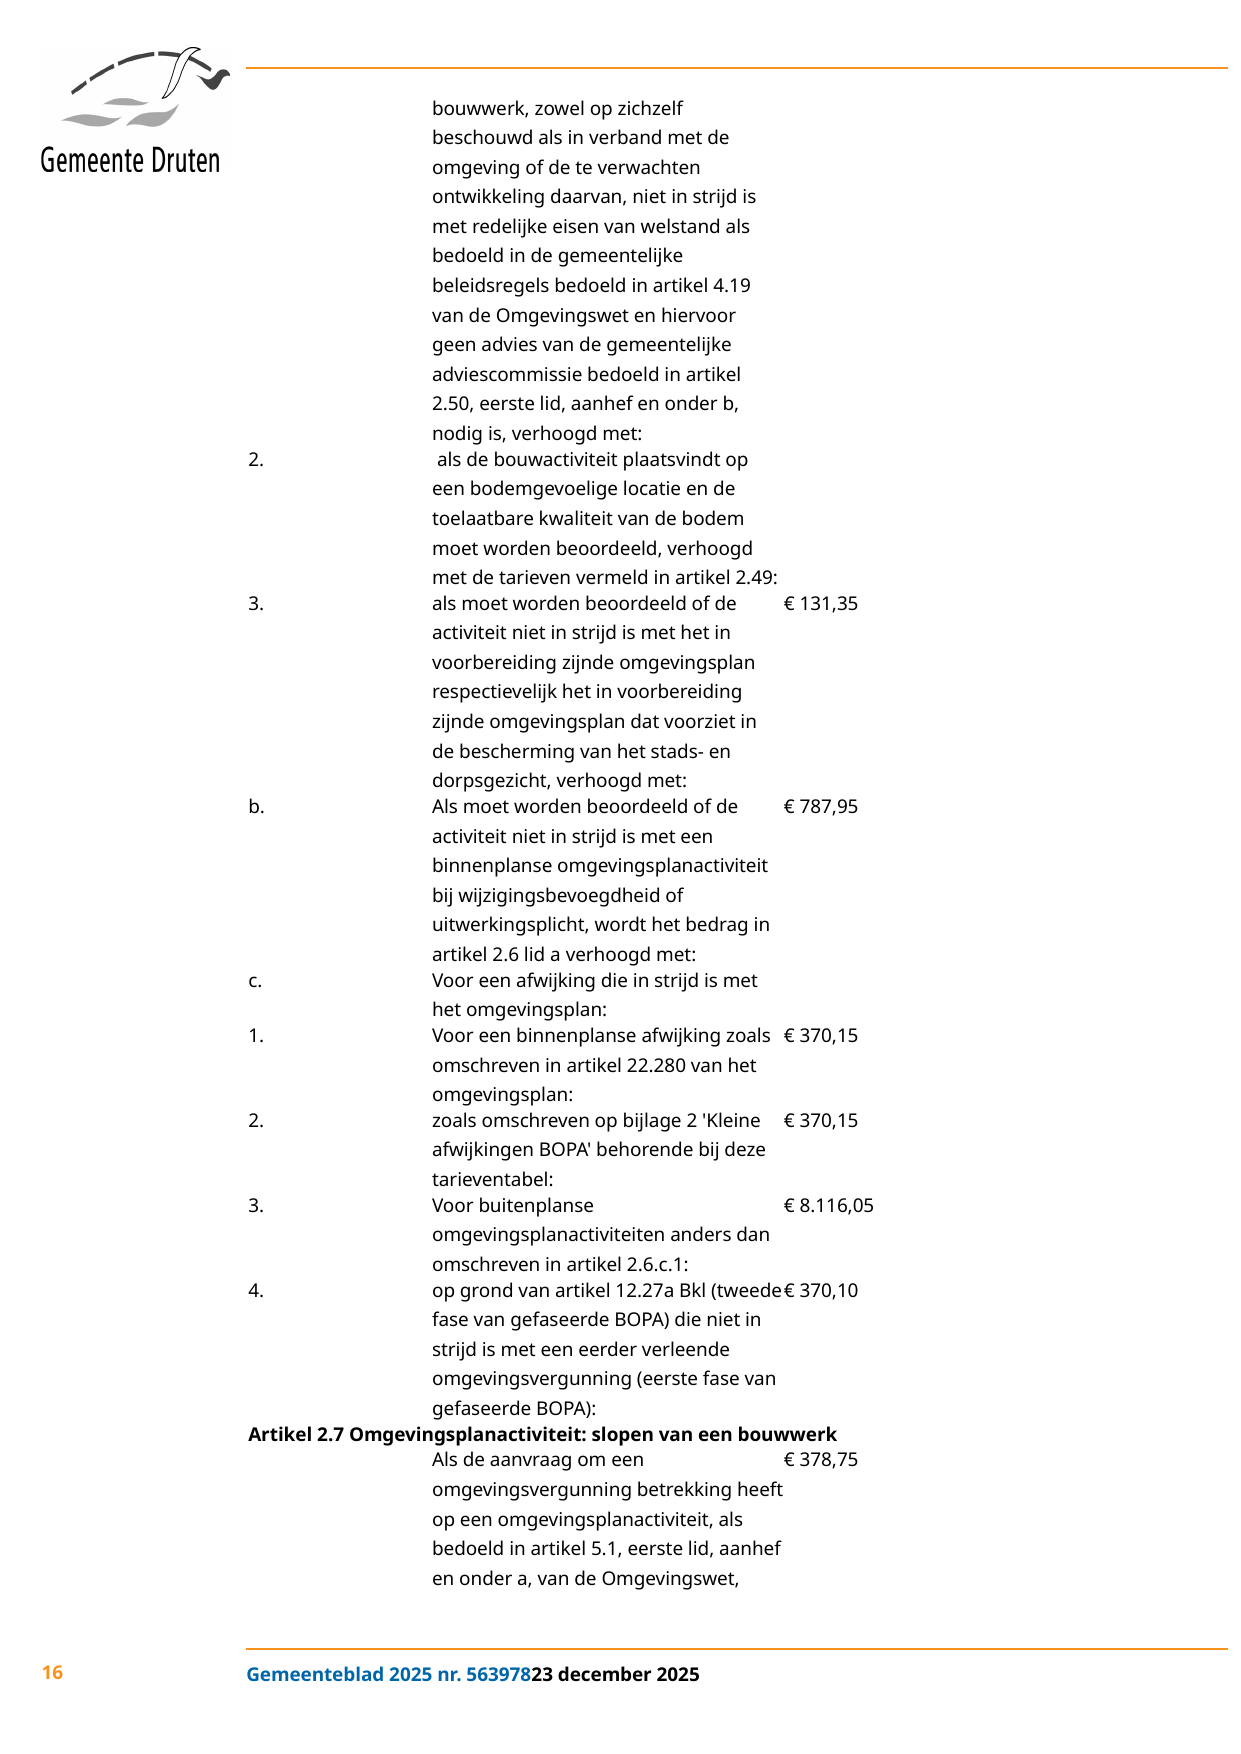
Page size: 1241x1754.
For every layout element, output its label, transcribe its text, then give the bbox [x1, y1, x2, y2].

table_cell [968, 446, 1152, 590]
table_cell [784, 95, 968, 446]
table_cell [248, 95, 432, 446]
table_cell Voor buitenplanse omgevingsplanactiviteiten anders dan omschreven in artikel 2.6.c.1: [432, 1192, 784, 1277]
table_cell [968, 1277, 1152, 1421]
table_cell € 8.116,05 [784, 1192, 968, 1277]
table_cell op grond van artikel 12.27a Bkl (tweede fase van gefaseerde BOPA) die niet in strijd is met een eerder verleende omgevingsvergunning (eerste fase van gefaseerde BOPA): [432, 1277, 784, 1421]
table_cell [968, 1447, 1152, 1591]
table_cell 4. [248, 1277, 432, 1421]
table_cell € 370,15 [784, 1107, 968, 1192]
table_cell € 370,10 [784, 1277, 968, 1421]
table_cell € 787,95 [784, 793, 968, 967]
table_cell 2. [248, 1107, 432, 1192]
table_cell bouwwerk, zowel op zichzelf beschouwd als in verband met de omgeving of de te verwachten ontwikkeling daarvan, niet in strijd is met redelijke eisen van welstand als bedoeld in de gemeentelijke beleidsregels bedoeld in artikel 4.19 van de Omgevingswet en hiervoor geen advies van de gemeentelijke adviescommissie bedoeld in artikel 2.50, eerste lid, aanhef en onder b, nodig is, verhoogd met: [432, 95, 784, 446]
table_cell [968, 95, 1152, 446]
table_cell [968, 590, 1152, 793]
table_cell 3. [248, 1192, 432, 1277]
table_cell € 378,75 [784, 1447, 968, 1591]
table_cell [968, 1107, 1152, 1192]
table_cell als de bouwactiviteit plaatsvindt op een bodemgevoelige locatie en de toelaatbare kwaliteit van de bodem moet worden beoordeeld, verhoogd met de tarieven vermeld in artikel 2.49: [432, 446, 784, 590]
table_cell [968, 967, 1152, 1022]
picture [41, 47, 231, 172]
table_cell Artikel 2.7 Omgevingsplanactiviteit: slopen van een bouwwerk [248, 1421, 968, 1447]
table_cell [248, 1447, 432, 1591]
table_cell 1. [248, 1022, 432, 1107]
table_cell [968, 1022, 1152, 1107]
table_cell b. [248, 793, 432, 967]
table_cell Als de aanvraag om een omgevingsvergunning betrekking heeft op een omgevingsplanactiviteit, als bedoeld in artikel 5.1, eerste lid, aanhef en onder a, van de Omgevingswet, [432, 1447, 784, 1591]
table_cell 3. [248, 590, 432, 793]
table_cell € 131,35 [784, 590, 968, 793]
table_cell [784, 967, 968, 1022]
table_cell [968, 1192, 1152, 1277]
table_cell Voor een binnenplanse afwijking zoals omschreven in artikel 22.280 van het omgevingsplan: [432, 1022, 784, 1107]
table_cell als moet worden beoordeeld of de activiteit niet in strijd is met het in voorbereiding zijnde omgevingsplan respectievelijk het in voorbereiding zijnde omgevingsplan dat voorziet in de bescherming van het stads- en dorpsgezicht, verhoogd met: [432, 590, 784, 793]
table_cell [968, 793, 1152, 967]
table_cell zoals omschreven op bijlage 2 'Kleine afwijkingen BOPA' behorende bij deze tarieventabel: [432, 1107, 784, 1192]
table_cell € 370,15 [784, 1022, 968, 1107]
table_cell c. [248, 967, 432, 1022]
table_cell 2. [248, 446, 432, 590]
table_cell Als moet worden beoordeeld of de activiteit niet in strijd is met een binnenplanse omgevingsplanactiviteit bij wijzigingsbevoegdheid of uitwerkingsplicht, wordt het bedrag in artikel 2.6 lid a verhoogd met: [432, 793, 784, 967]
table_cell [784, 446, 968, 590]
table_cell Voor een afwijking die in strijd is met het omgevingsplan: [432, 967, 784, 1022]
